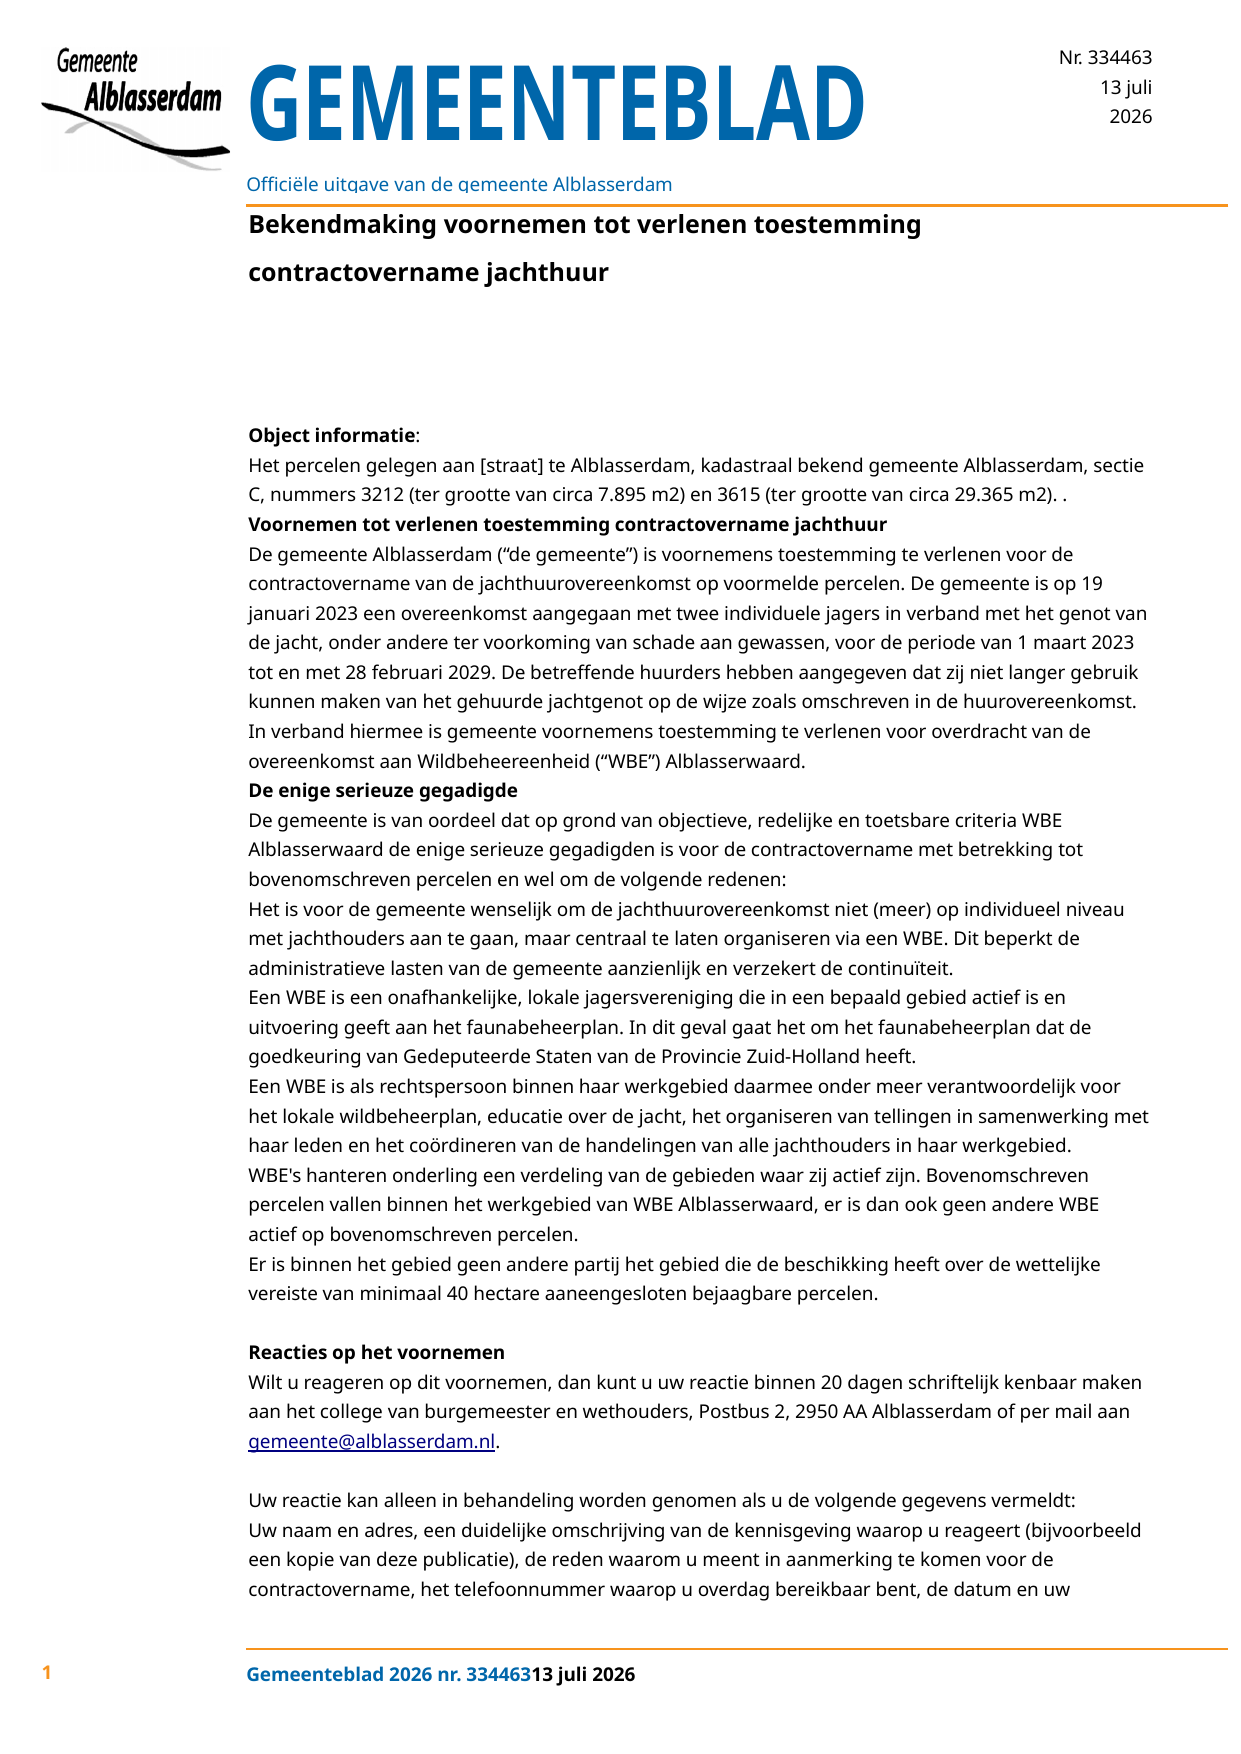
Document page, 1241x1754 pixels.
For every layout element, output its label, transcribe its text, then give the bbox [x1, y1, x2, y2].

text Uw naam en adres, een duidelijke omschrijving van de kennisgeving waarop u reageert (bijvoorbeeld een kopie van deze publicatie), de reden waarom u meent in aanmerking te komen voor de contractovername, het telefoonnummer waarop u overdag bereikbaar bent, de datum en uw [248, 1517, 1152, 1602]
text Object informatie: [248, 422, 1152, 448]
text WBE's hanteren onderling een verdeling van de gebieden waar zij actief zijn. Bovenomschreven percelen vallen binnen het werkgebied van WBE Alblasserwaard, er is dan ook geen andere WBE actief op bovenomschreven percelen. [248, 1162, 1152, 1247]
text Voornemen tot verlenen toestemming contractovername jachthuur [248, 511, 1152, 537]
text Bekendmaking voornemen tot verlenen toestemming contractovername jachthuur [248, 207, 1152, 288]
text De gemeente is van oordeel dat op grond van objectieve, redelijke en toetsbare criteria WBE Alblasserwaard de enige serieuze gegadigden is voor de contractovername met betrekking tot bovenomschreven percelen en wel om de volgende redenen: [248, 807, 1152, 892]
text Wilt u reageren op dit voornemen, dan kunt u uw reactie binnen 20 dagen schriftelijk kenbaar maken aan het college van burgemeester en wethouders, Postbus 2, 2950 AA Alblasserdam of per mail aan gemeente@alblasserdam.nl. [248, 1369, 1152, 1454]
text Er is binnen het gebied geen andere partij het gebied die de beschikking heeft over de wettelijke vereiste van minimaal 40 hectare aaneengesloten bejaagbare percelen. [248, 1251, 1152, 1306]
text Uw reactie kan alleen in behandeling worden genomen als u de volgende gegevens vermeldt: [248, 1487, 1152, 1513]
picture [41, 47, 231, 172]
text De enige serieuze gegadigde [248, 777, 1152, 803]
text Een WBE is een onafhankelijke, lokale jagersvereniging die in een bepaald gebied actief is en uitvoering geeft aan het faunabeheerplan. In dit geval gaat het om het faunabeheerplan dat de goedkeuring van Gedeputeerde Staten van de Provincie Zuid-Holland heeft. [248, 984, 1152, 1069]
text Het is voor de gemeente wenselijk om de jachthuurovereenkomst niet (meer) op individueel niveau met jachthouders aan te gaan, maar centraal te laten organiseren via een WBE. Dit beperkt de administratieve lasten van de gemeente aanzienlijk en verzekert de continuïteit. [248, 896, 1152, 981]
text Het percelen gelegen aan [straat] te Alblasserdam, kadastraal bekend gemeente Alblasserdam, sectie C, nummers 3212 (ter grootte van circa 7.895 m2) en 3615 (ter grootte van circa 29.365 m2). . [248, 452, 1152, 507]
text Reacties op het voornemen [248, 1339, 1152, 1365]
text De gemeente Alblasserdam (“de gemeente”) is voornemens toestemming te verlenen voor de contractovername van de jachthuurovereenkomst op voormelde percelen. De gemeente is op 19 januari 2023 een overeenkomst aangegaan met twee individuele jagers in verband met het genot van de jacht, onder andere ter voorkoming van schade aan gewassen, voor de periode van 1 maart 2023 tot en met 28 februari 2029. De betreffende huurders hebben aangegeven dat zij niet langer gebruik kunnen maken van het gehuurde jachtgenot op de wijze zoals omschreven in de huurovereenkomst. In verband hiermee is gemeente voornemens toestemming te verlenen voor overdracht van de overeenkomst aan Wildbeheereenheid (“WBE”) Alblasserwaard. [248, 541, 1152, 774]
text Een WBE is als rechtspersoon binnen haar werkgebied daarmee onder meer verantwoordelijk voor het lokale wildbeheerplan, educatie over de jacht, het organiseren van tellingen in samenwerking met haar leden en het coördineren van de handelingen van alle jachthouders in haar werkgebied. [248, 1073, 1152, 1158]
